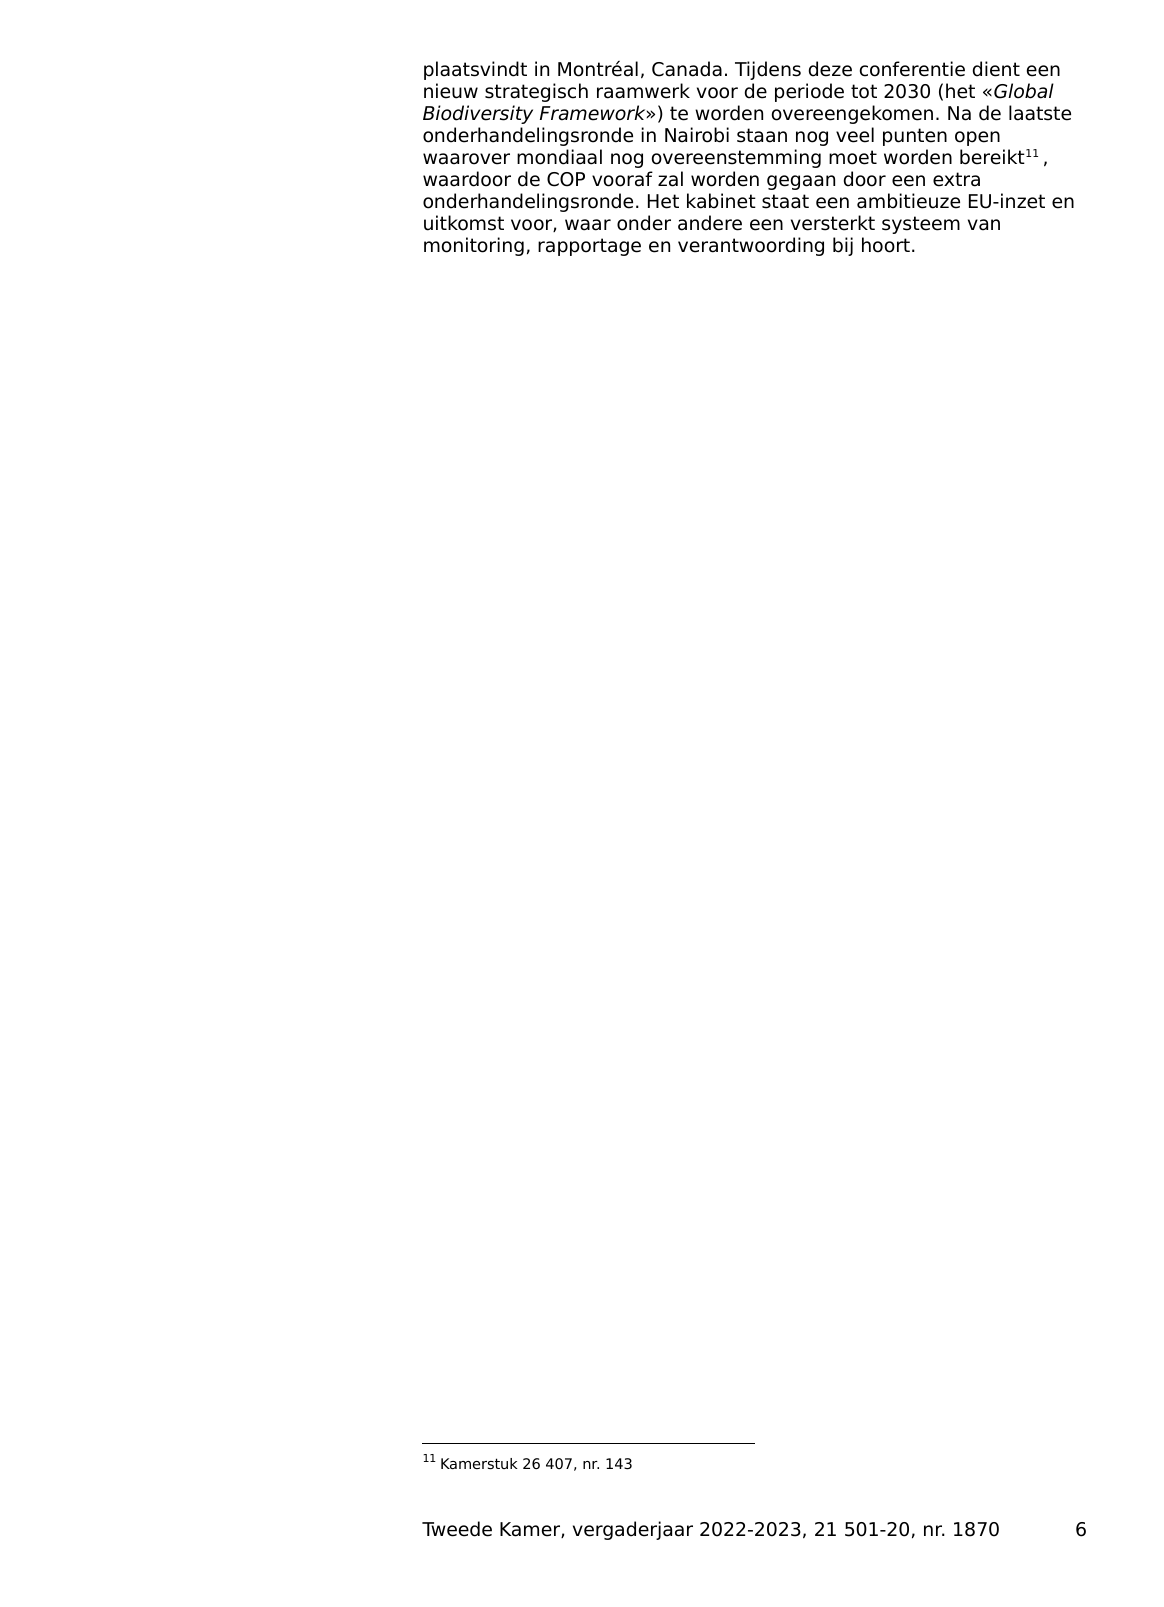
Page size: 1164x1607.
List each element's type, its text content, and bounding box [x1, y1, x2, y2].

text plaatsvindt in Montréal, Canada. Tijdens deze conferentie dient een nieuw strategisch raamwerk voor de periode tot 2030 (het «Global Biodiversity Framework») te worden overeengekomen. Na de laatste onderhandelingsronde in Nairobi staan nog veel punten open waarover mondiaal nog overeenstemming moet worden bereikt, waardoor de COP vooraf zal worden gegaan door een extra onderhandelingsronde. Het kabinet staat een ambitieuze EU-inzet en uitkomst voor, waar onder andere een versterkt systeem van monitoring, rapportage en verantwoording bij hoort. [422, 59, 1087, 257]
text Kamerstuk 26 407, nr. 143 [422, 1452, 1087, 1474]
